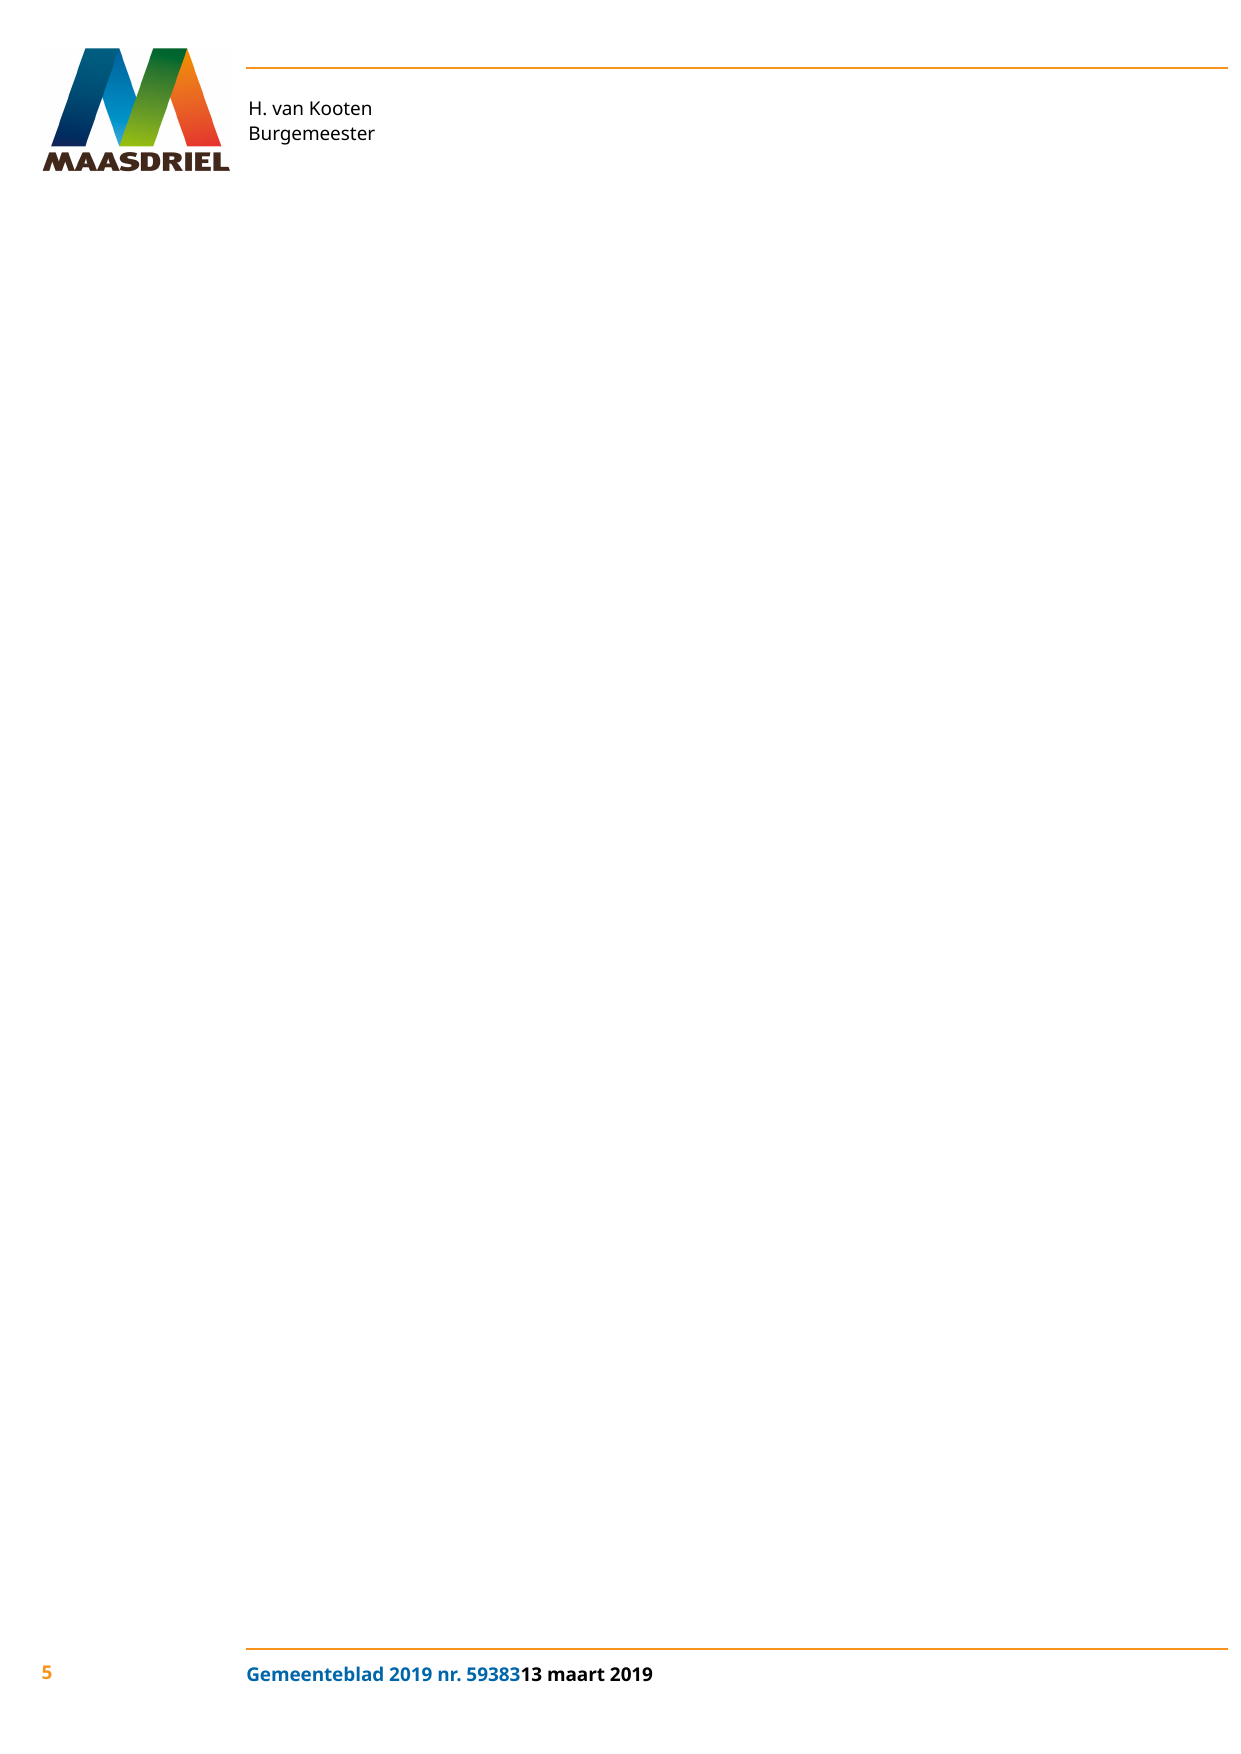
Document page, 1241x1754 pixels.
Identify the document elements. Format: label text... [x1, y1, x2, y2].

text H. van Kooten [248, 95, 1152, 121]
text Burgemeester [248, 121, 1152, 146]
picture [41, 47, 231, 172]
